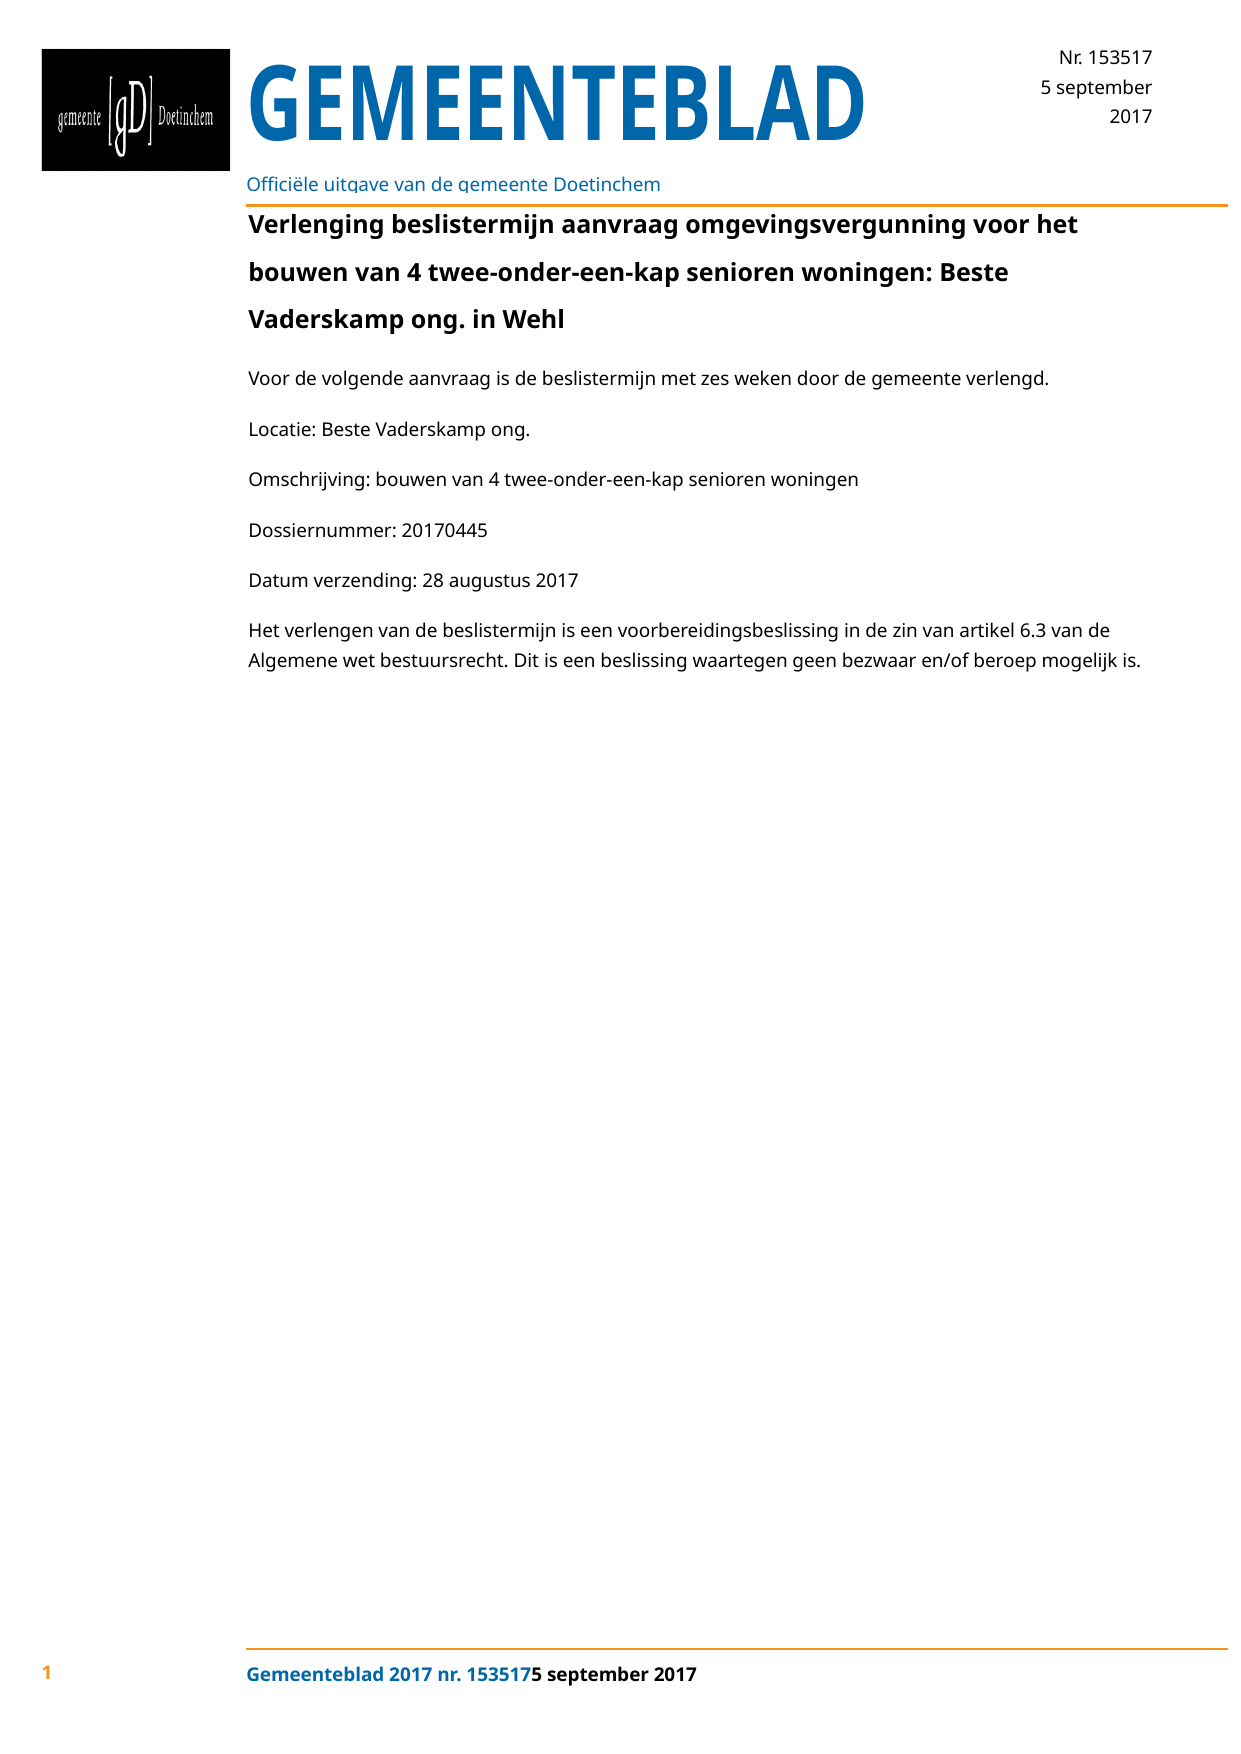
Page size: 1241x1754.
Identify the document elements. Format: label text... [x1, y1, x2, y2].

text Voor de volgende aanvraag is de beslistermijn met zes weken door de gemeente verlengd. [248, 366, 1152, 391]
text Locatie: Beste Vaderskamp ong. [248, 416, 1152, 442]
text Dossiernummer: 20170445 [248, 517, 1152, 542]
text Het verlengen van de beslistermijn is een voorbereidingsbeslissing in de zin van artikel 6.3 van de Algemene wet bestuursrecht. Dit is een beslissing waartegen geen bezwaar en/of beroep mogelijk is. [248, 618, 1152, 673]
text Verlenging beslistermijn aanvraag omgevingsvergunning voor het bouwen van 4 twee-onder-een-kap senioren woningen: Beste Vaderskamp ong. in Wehl [248, 207, 1152, 336]
text Datum verzending: 28 augustus 2017 [248, 567, 1152, 593]
picture [41, 47, 231, 172]
text Omschrijving: bouwen van 4 twee-onder-een-kap senioren woningen [248, 466, 1152, 492]
